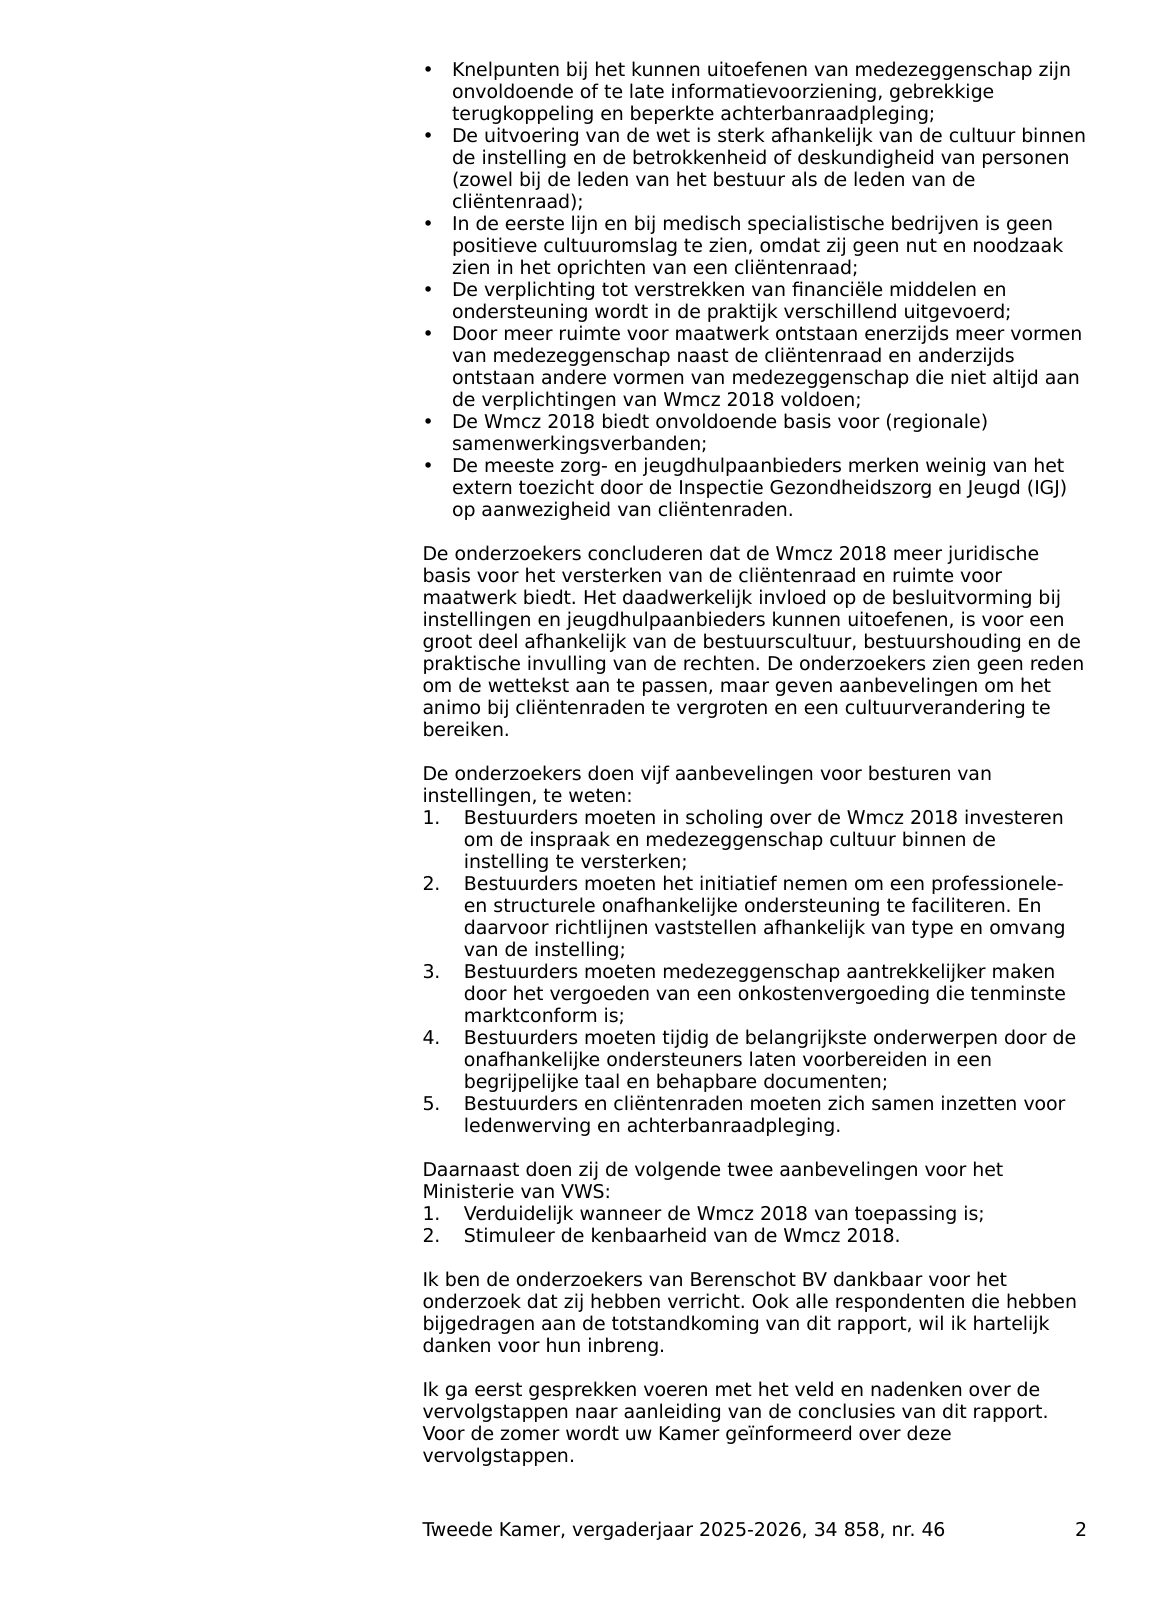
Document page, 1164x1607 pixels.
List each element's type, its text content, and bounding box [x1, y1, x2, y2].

text • Knelpunten bij het kunnen uitoefenen van medezeggenschap zijn onvoldoende of te late informatievoorziening, gebrekkige terugkoppeling en beperkte achterbanraadpleging; [422, 59, 1087, 125]
text Ik ben de onderzoekers van Berenschot BV dankbaar voor het onderzoek dat zij hebben verricht. Ook alle respondenten die hebben bijgedragen aan de totstandkoming van dit rapport, wil ik hartelijk danken voor hun inbreng. [422, 1269, 1087, 1357]
text • De meeste zorg- en jeugdhulpaanbieders merken weinig van het extern toezicht door de Inspectie Gezondheidszorg en Jeugd (IGJ) op aanwezigheid van cliëntenraden. [422, 455, 1087, 521]
text 1. Verduidelijk wanneer de Wmcz 2018 van toepassing is; [422, 1203, 1087, 1224]
text Daarnaast doen zij de volgende twee aanbevelingen voor het Ministerie van VWS: [422, 1159, 1087, 1203]
text Ik ga eerst gesprekken voeren met het veld en nadenken over de vervolgstappen naar aanleiding van de conclusies van dit rapport. Voor de zomer wordt uw Kamer geïnformeerd over deze vervolgstappen. [422, 1379, 1087, 1467]
text • De uitvoering van de wet is sterk afhankelijk van de cultuur binnen de instelling en de betrokkenheid of deskundigheid van personen (zowel bij de leden van het bestuur als de leden van de cliëntenraad); [422, 125, 1087, 213]
text 1. Bestuurders moeten in scholing over de Wmcz 2018 investeren om de inspraak en medezeggenschap cultuur binnen de instelling te versterken; [422, 807, 1087, 873]
text • De Wmcz 2018 biedt onvoldoende basis voor (regionale) samenwerkingsverbanden; [422, 411, 1087, 455]
text 2. Stimuleer de kenbaarheid van de Wmcz 2018. [422, 1224, 1087, 1247]
text • In de eerste lijn en bij medisch specialistische bedrijven is geen positieve cultuuromslag te zien, omdat zij geen nut en noodzaak zien in het oprichten van een cliëntenraad; [422, 213, 1087, 279]
text 2. Bestuurders moeten het initiatief nemen om een professionele- en structurele onafhankelijke ondersteuning te faciliteren. En daarvoor richtlijnen vaststellen afhankelijk van type en omvang van de instelling; [422, 873, 1087, 961]
text 5. Bestuurders en cliëntenraden moeten zich samen inzetten voor ledenwerving en achterbanraadpleging. [422, 1092, 1087, 1136]
text 3. Bestuurders moeten medezeggenschap aantrekkelijker maken door het vergoeden van een onkostenvergoeding die tenminste marktconform is; [422, 961, 1087, 1027]
text • De verplichting tot verstrekken van financiële middelen en ondersteuning wordt in de praktijk verschillend uitgevoerd; [422, 279, 1087, 323]
text 4. Bestuurders moeten tijdig de belangrijkste onderwerpen door de onafhankelijke ondersteuners laten voorbereiden in een begrijpelijke taal en behapbare documenten; [422, 1027, 1087, 1092]
text • Door meer ruimte voor maatwerk ontstaan enerzijds meer vormen van medezeggenschap naast de cliëntenraad en anderzijds ontstaan andere vormen van medezeggenschap die niet altijd aan de verplichtingen van Wmcz 2018 voldoen; [422, 323, 1087, 411]
text De onderzoekers doen vijf aanbevelingen voor besturen van instellingen, te weten: [422, 763, 1087, 807]
text De onderzoekers concluderen dat de Wmcz 2018 meer juridische basis voor het versterken van de cliëntenraad en ruimte voor maatwerk biedt. Het daadwerkelijk invloed op de besluitvorming bij instellingen en jeugdhulpaanbieders kunnen uitoefenen, is voor een groot deel afhankelijk van de bestuurscultuur, bestuurshouding en de praktische invulling van de rechten. De onderzoekers zien geen reden om de wettekst aan te passen, maar geven aanbevelingen om het animo bij cliëntenraden te vergroten en een cultuurverandering te bereiken. [422, 543, 1087, 741]
